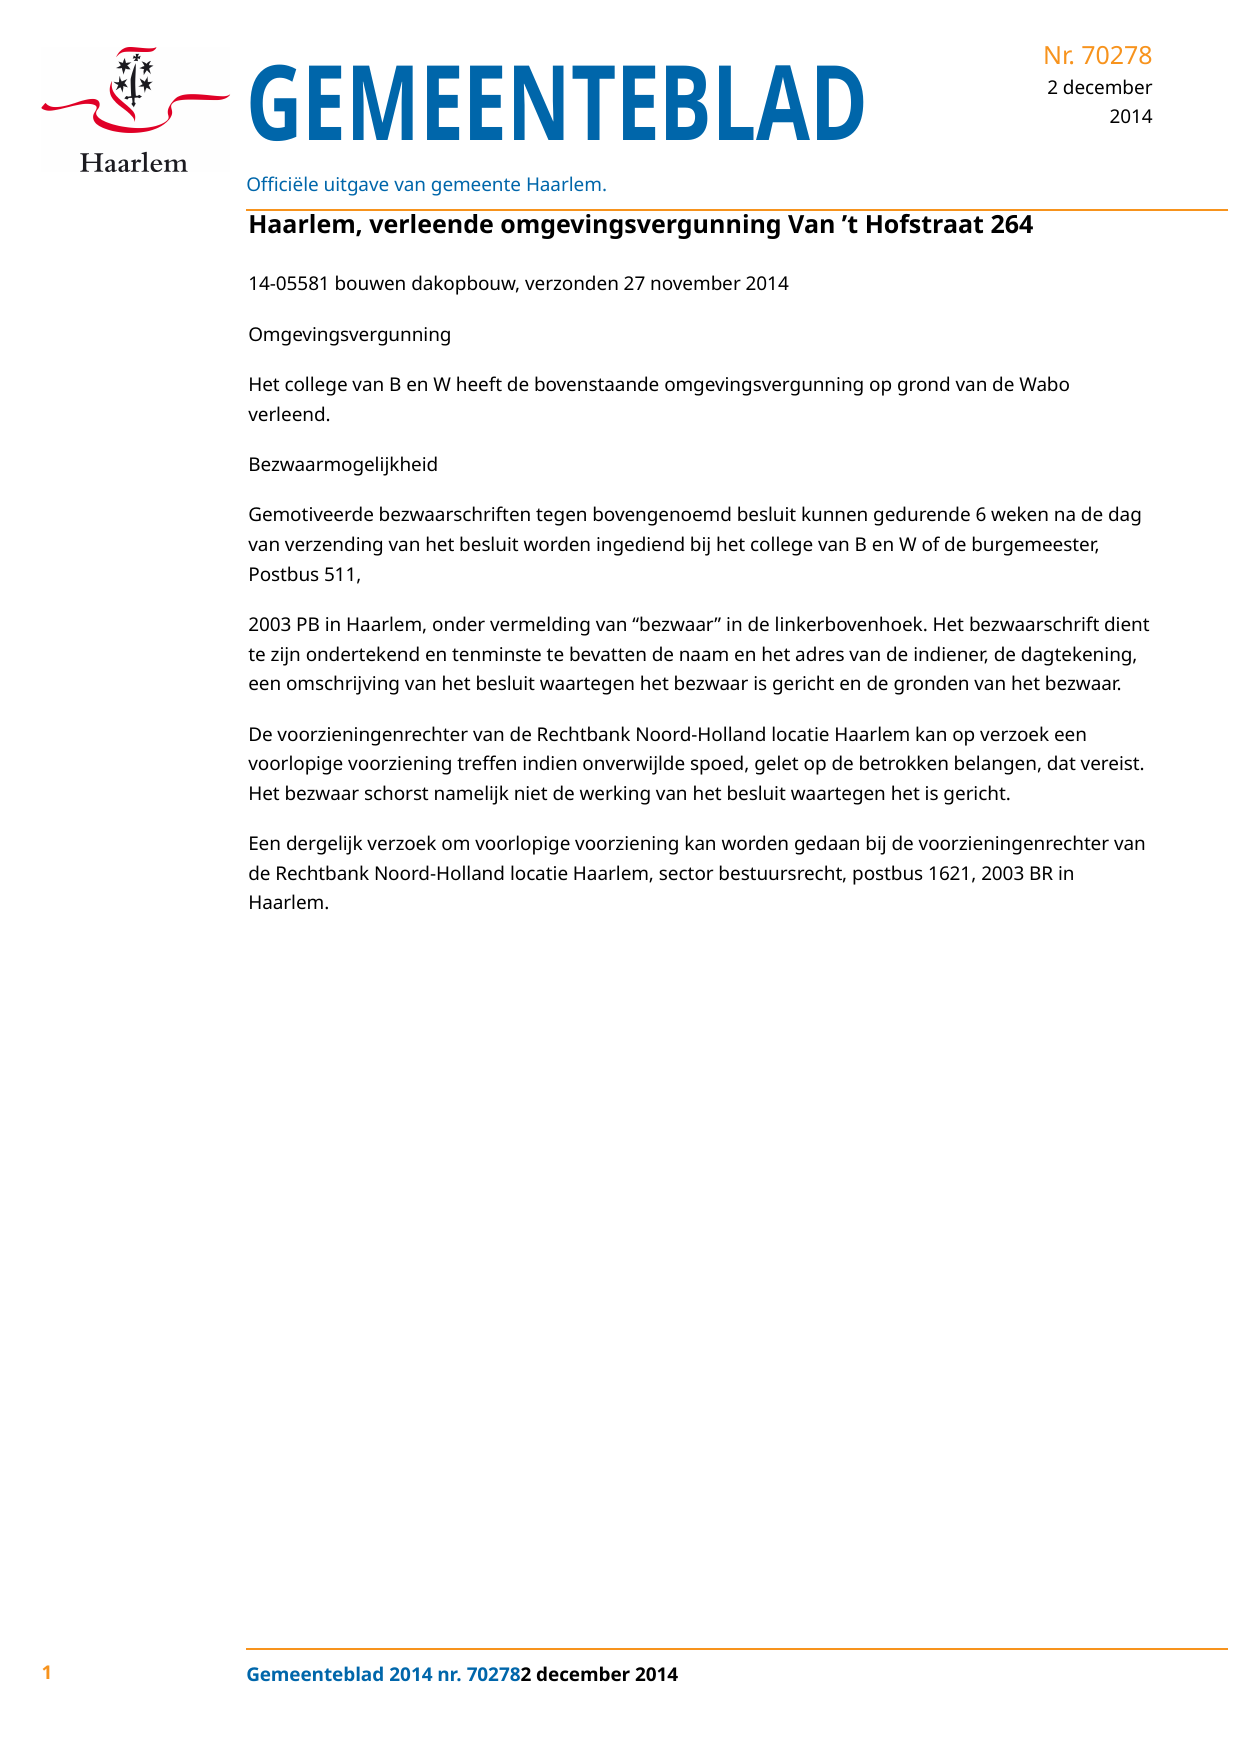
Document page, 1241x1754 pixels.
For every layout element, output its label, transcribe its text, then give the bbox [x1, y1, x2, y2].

text De voorzieningenrechter van de Rechtbank Noord-Holland locatie Haarlem kan op verzoek een voorlopige voorziening treffen indien onverwijlde spoed, gelet op de betrokken belangen, dat vereist. Het bezwaar schorst namelijk niet de werking van het besluit waartegen het is gericht. [248, 721, 1152, 806]
text 2003 PB in Haarlem, onder vermelding van “bezwaar” in de linkerbovenhoek. Het bezwaarschrift dient te zijn ondertekend en tenminste te bevatten de naam en het adres van de indiener, de dagtekening, een omschrijving van het besluit waartegen het bezwaar is gericht en de gronden van het bezwaar. [248, 611, 1152, 696]
text 14-05581 bouwen dakopbouw, verzonden 27 november 2014 [248, 270, 1152, 296]
text Haarlem, verleende omgevingsvergunning Van ’t Hofstraat 264 [248, 211, 1152, 241]
text Gemotiveerde bezwaarschriften tegen bovengenoemd besluit kunnen gedurende 6 weken na de dag van verzending van het besluit worden ingediend bij het college van B en W of de burgemeester, Postbus 511, [248, 502, 1152, 586]
text Het college van B en W heeft de bovenstaande omgevingsvergunning op grond van de Wabo verleend. [248, 371, 1152, 426]
text Een dergelijk verzoek om voorlopige voorziening kan worden gedaan bij de voorzieningenrechter van de Rechtbank Noord-Holland locatie Haarlem, sector bestuursrecht, postbus 1621, 2003 BR in Haarlem. [248, 830, 1152, 915]
text Omgevingsvergunning [248, 321, 1152, 346]
picture [41, 47, 231, 172]
text Bezwaarmogelijkheid [248, 451, 1152, 477]
